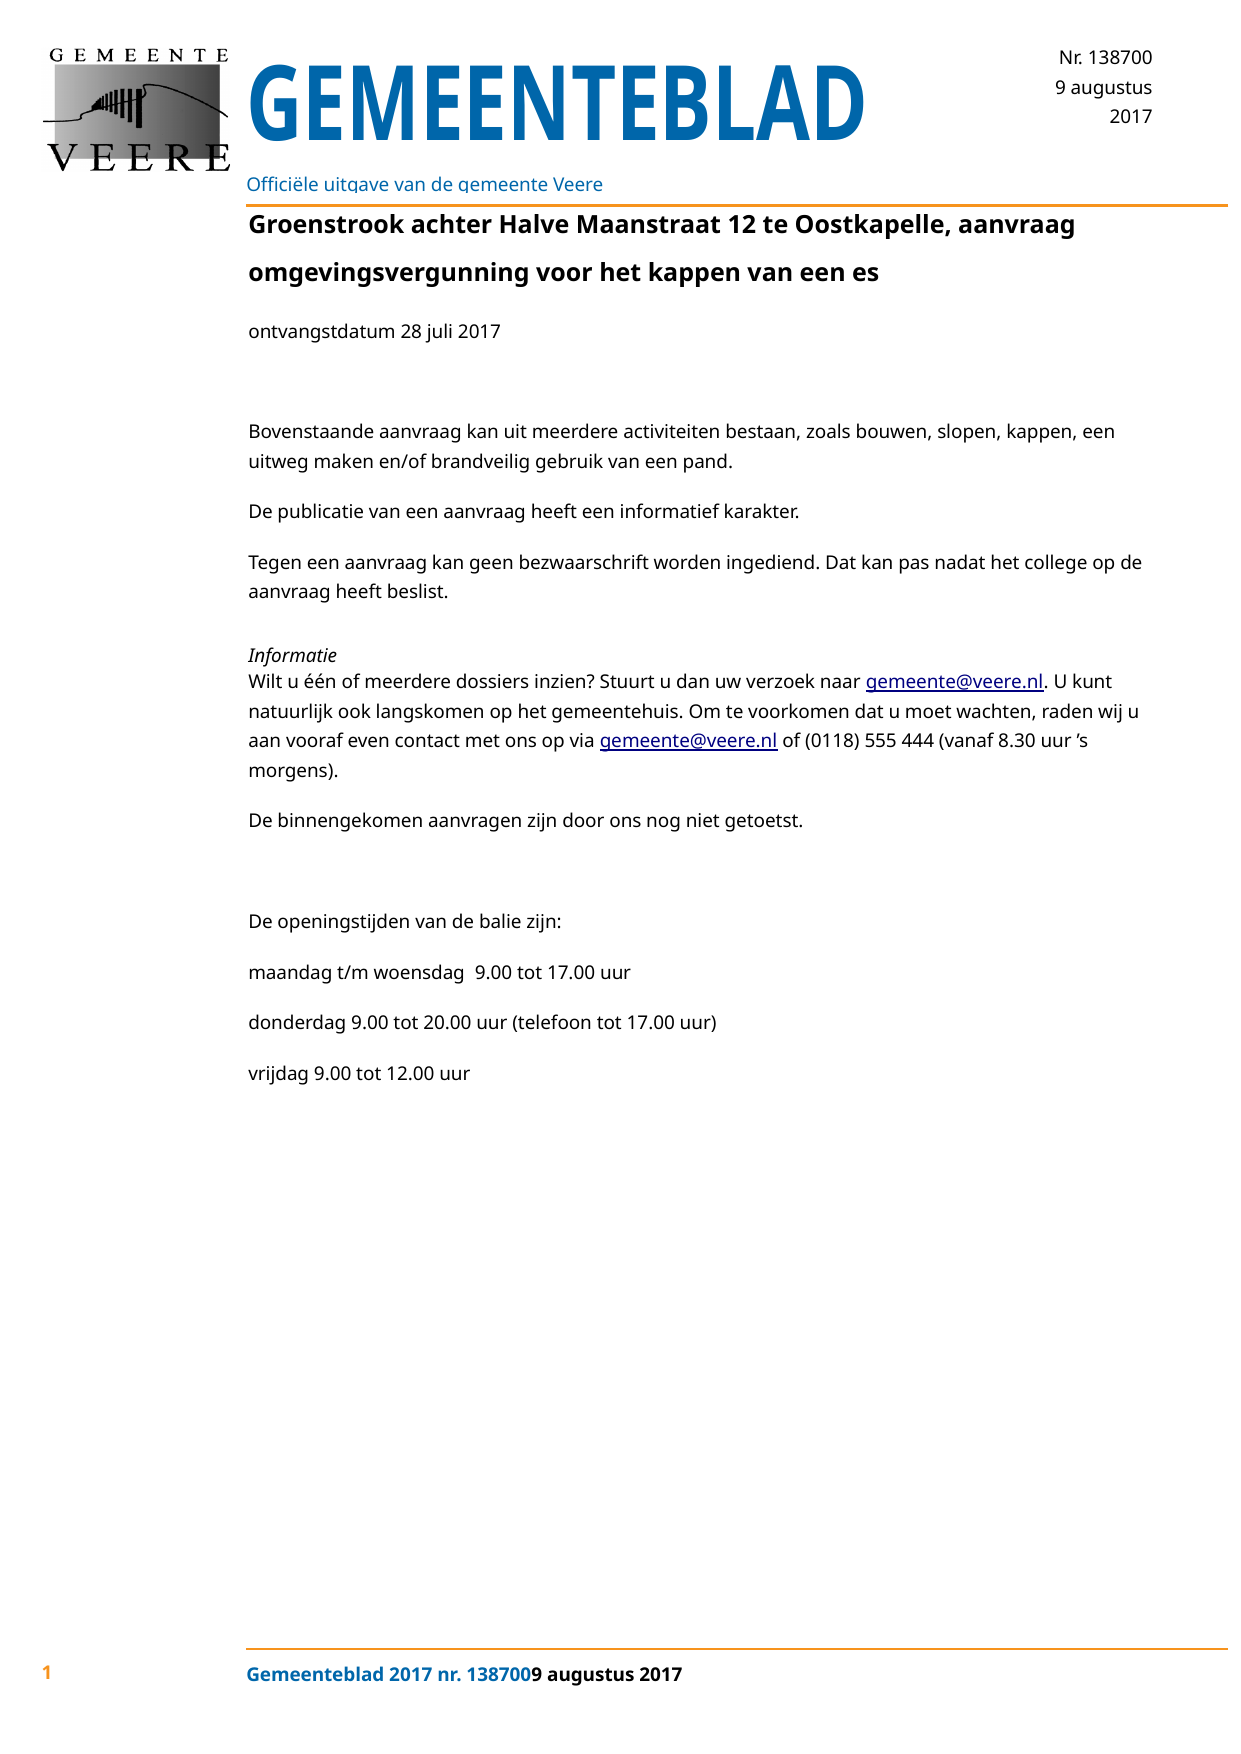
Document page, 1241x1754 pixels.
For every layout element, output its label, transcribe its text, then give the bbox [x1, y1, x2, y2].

text Informatie [248, 643, 1152, 668]
text De publicatie van een aanvraag heeft een informatief karakter. [248, 499, 1152, 524]
text Wilt u één of meerdere dossiers inzien? Stuurt u dan uw verzoek naar gemeente@veere.nl. U kunt natuurlijk ook langskomen op het gemeentehuis. Om te voorkomen dat u moet wachten, raden wij u aan vooraf even contact met ons op via gemeente@veere.nl of (0118) 555 444 (vanaf 8.30 uur ’s morgens). [248, 668, 1152, 783]
text donderdag 9.00 tot 20.00 uur (telefoon tot 17.00 uur) [248, 1009, 1152, 1035]
text Bovenstaande aanvraag kan uit meerdere activiteiten bestaan, zoals bouwen, slopen, kappen, een uitweg maken en/of brandveilig gebruik van een pand. [248, 419, 1152, 474]
picture [41, 47, 231, 172]
text Tegen een aanvraag kan geen bezwaarschrift worden ingediend. Dat kan pas nadat het college op de aanvraag heeft beslist. [248, 549, 1152, 604]
text vrijdag 9.00 tot 12.00 uur [248, 1060, 1152, 1085]
text maandag t/m woensdag 9.00 tot 17.00 uur [248, 959, 1152, 984]
text De binnengekomen aanvragen zijn door ons nog niet getoetst. [248, 808, 1152, 833]
text Groenstrook achter Halve Maanstraat 12 te Oostkapelle, aanvraag omgevingsvergunning voor het kappen van een es [248, 207, 1152, 288]
text De openingstijden van de balie zijn: [248, 908, 1152, 934]
text ontvangstdatum 28 juli 2017 [248, 318, 1152, 344]
